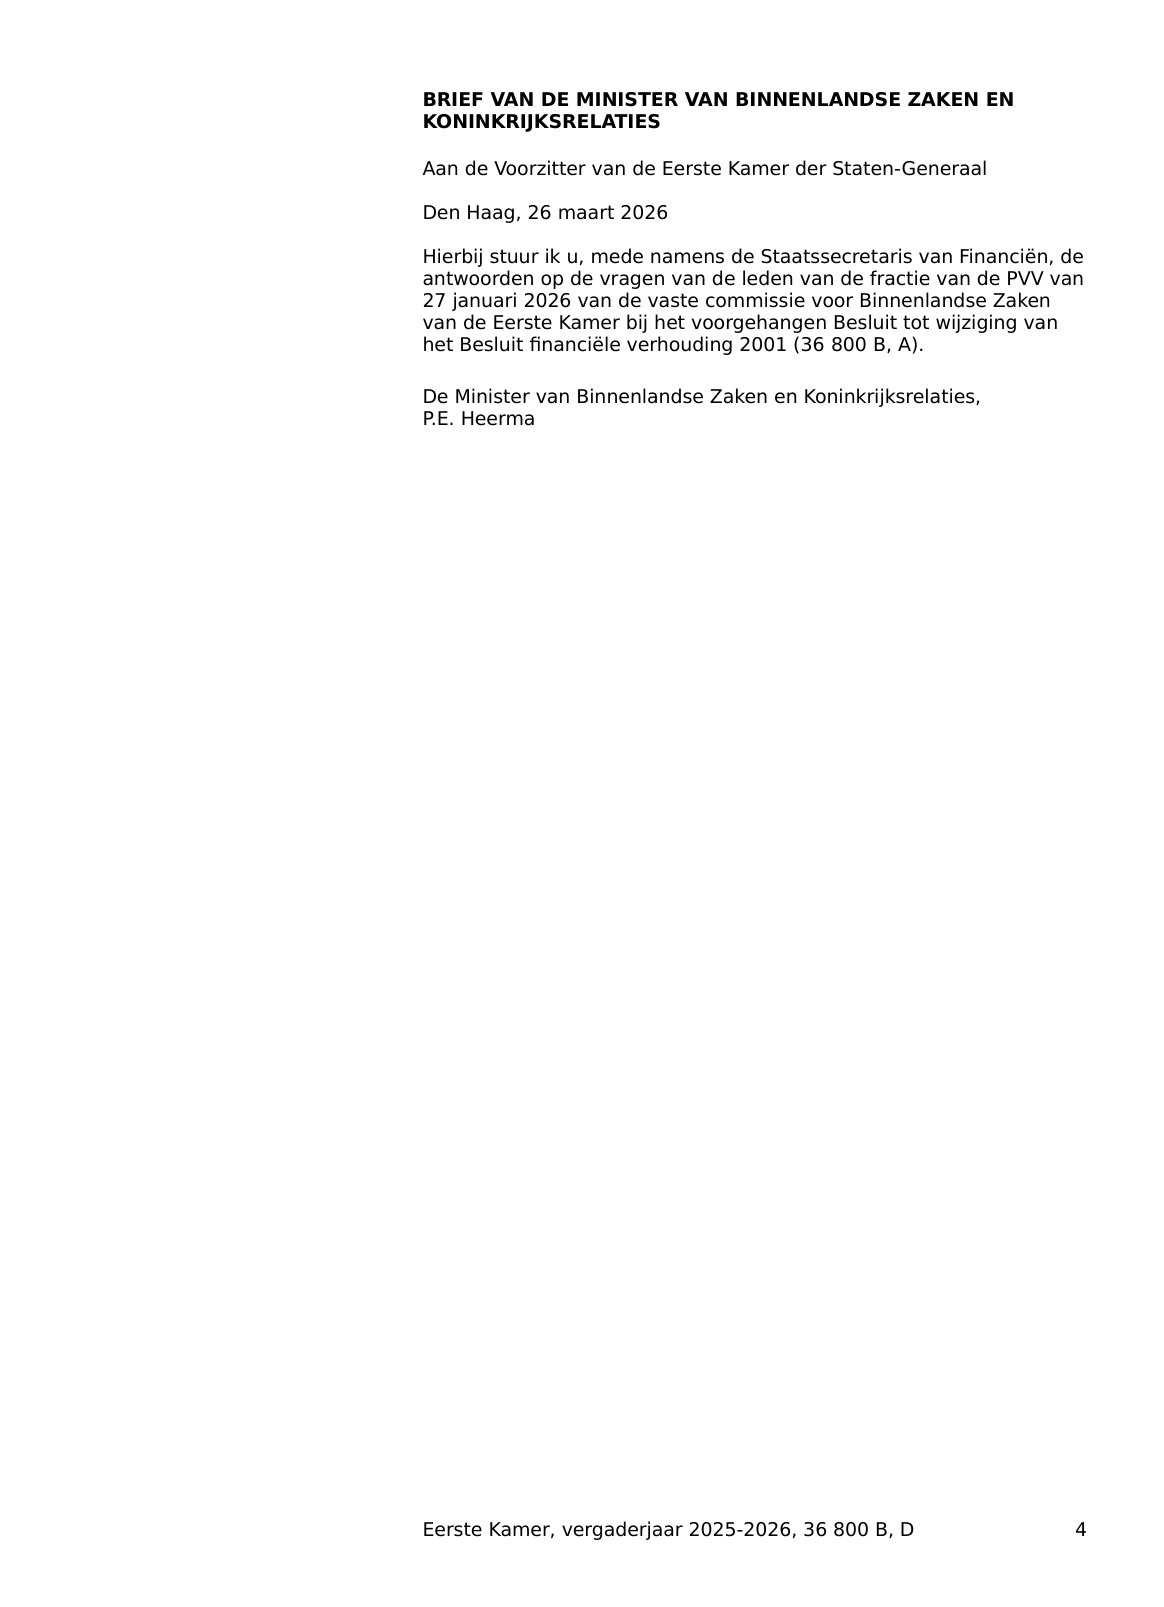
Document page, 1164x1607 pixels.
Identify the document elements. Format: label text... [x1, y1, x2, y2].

subtitle BRIEF VAN DE MINISTER VAN BINNENLANDSE ZAKEN EN KONINKRIJKSRELATIES [422, 89, 1087, 133]
text Den Haag, 26 maart 2026 [422, 202, 1087, 224]
text De Minister van Binnenlandse Zaken en Koninkrijksrelaties, P.E. Heerma [422, 386, 1087, 430]
text Hierbij stuur ik u, mede namens de Staatssecretaris van Financiën, de antwoorden op de vragen van de leden van de fractie van de PVV van 27 januari 2026 van de vaste commissie voor Binnenlandse Zaken van de Eerste Kamer bij het voorgehangen Besluit tot wijziging van het Besluit financiële verhouding 2001 (36 800 B, A). [422, 246, 1087, 356]
text Aan de Voorzitter van de Eerste Kamer der Staten-Generaal [422, 158, 1087, 180]
